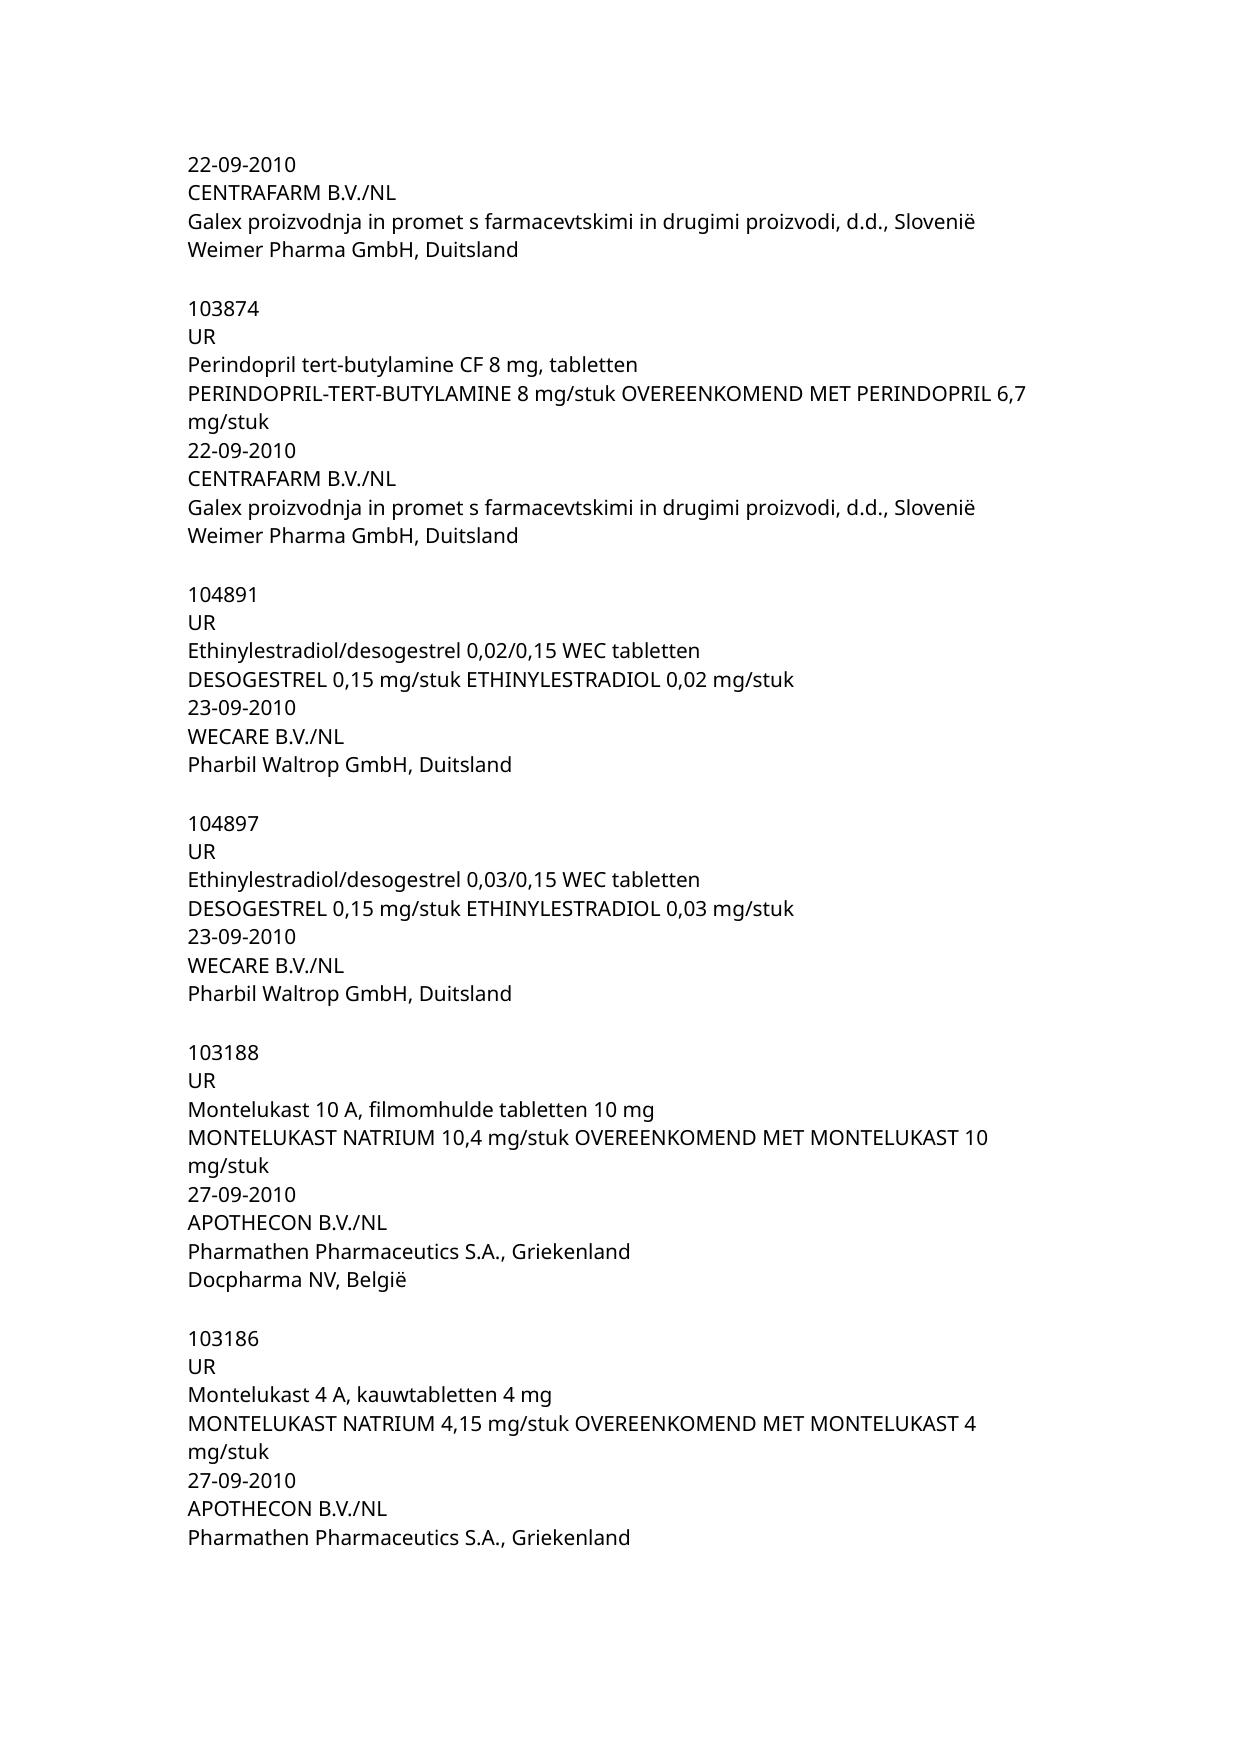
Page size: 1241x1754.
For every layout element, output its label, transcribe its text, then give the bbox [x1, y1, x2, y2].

text UR [187, 837, 1053, 866]
text MONTELUKAST NATRIUM 4,15 mg/stuk OVEREENKOMEND MET MONTELUKAST 4 mg/stuk [187, 1409, 1053, 1466]
text CENTRAFARM B.V./NL [187, 178, 1053, 207]
text Montelukast 4 A, kauwtabletten 4 mg [187, 1381, 1053, 1409]
text 22-09-2010 [187, 436, 1053, 464]
text Pharmathen Pharmaceutics S.A., Griekenland [187, 1237, 1053, 1265]
text 22-09-2010 [187, 150, 1053, 178]
text PERINDOPRIL-TERT-BUTYLAMINE 8 mg/stuk OVEREENKOMEND MET PERINDOPRIL 6,7 mg/stuk [187, 379, 1053, 436]
text CENTRAFARM B.V./NL [187, 464, 1053, 493]
text DESOGESTREL 0,15 mg/stuk ETHINYLESTRADIOL 0,02 mg/stuk [187, 665, 1053, 693]
text 103188 [187, 1038, 1053, 1066]
text MONTELUKAST NATRIUM 10,4 mg/stuk OVEREENKOMEND MET MONTELUKAST 10 mg/stuk [187, 1123, 1053, 1180]
text APOTHECON B.V./NL [187, 1208, 1053, 1237]
text UR [187, 1352, 1053, 1381]
text 27-09-2010 [187, 1180, 1053, 1208]
text Weimer Pharma GmbH, Duitsland [187, 521, 1053, 550]
text UR [187, 1066, 1053, 1095]
text 103874 [187, 294, 1053, 322]
text DESOGESTREL 0,15 mg/stuk ETHINYLESTRADIOL 0,03 mg/stuk [187, 894, 1053, 922]
text 23-09-2010 [187, 922, 1053, 951]
text 27-09-2010 [187, 1466, 1053, 1494]
text Ethinylestradiol/desogestrel 0,02/0,15 WEC tabletten [187, 637, 1053, 665]
text APOTHECON B.V./NL [187, 1494, 1053, 1523]
text 104891 [187, 580, 1053, 608]
text 23-09-2010 [187, 693, 1053, 722]
text Ethinylestradiol/desogestrel 0,03/0,15 WEC tabletten [187, 866, 1053, 894]
text 103186 [187, 1324, 1053, 1352]
text Weimer Pharma GmbH, Duitsland [187, 235, 1053, 264]
text Perindopril tert-butylamine CF 8 mg, tabletten [187, 351, 1053, 379]
text WECARE B.V./NL [187, 951, 1053, 979]
text Docpharma NV, België [187, 1265, 1053, 1294]
text UR [187, 322, 1053, 351]
text WECARE B.V./NL [187, 722, 1053, 750]
text Pharmathen Pharmaceutics S.A., Griekenland [187, 1523, 1053, 1551]
text Galex proizvodnja in promet s farmacevtskimi in drugimi proizvodi, d.d., Slovenië [187, 493, 1053, 521]
text Pharbil Waltrop GmbH, Duitsland [187, 979, 1053, 1008]
text UR [187, 608, 1053, 637]
text Montelukast 10 A, filmomhulde tabletten 10 mg [187, 1095, 1053, 1123]
text 104897 [187, 809, 1053, 837]
text Galex proizvodnja in promet s farmacevtskimi in drugimi proizvodi, d.d., Slovenië [187, 207, 1053, 235]
text Pharbil Waltrop GmbH, Duitsland [187, 750, 1053, 779]
